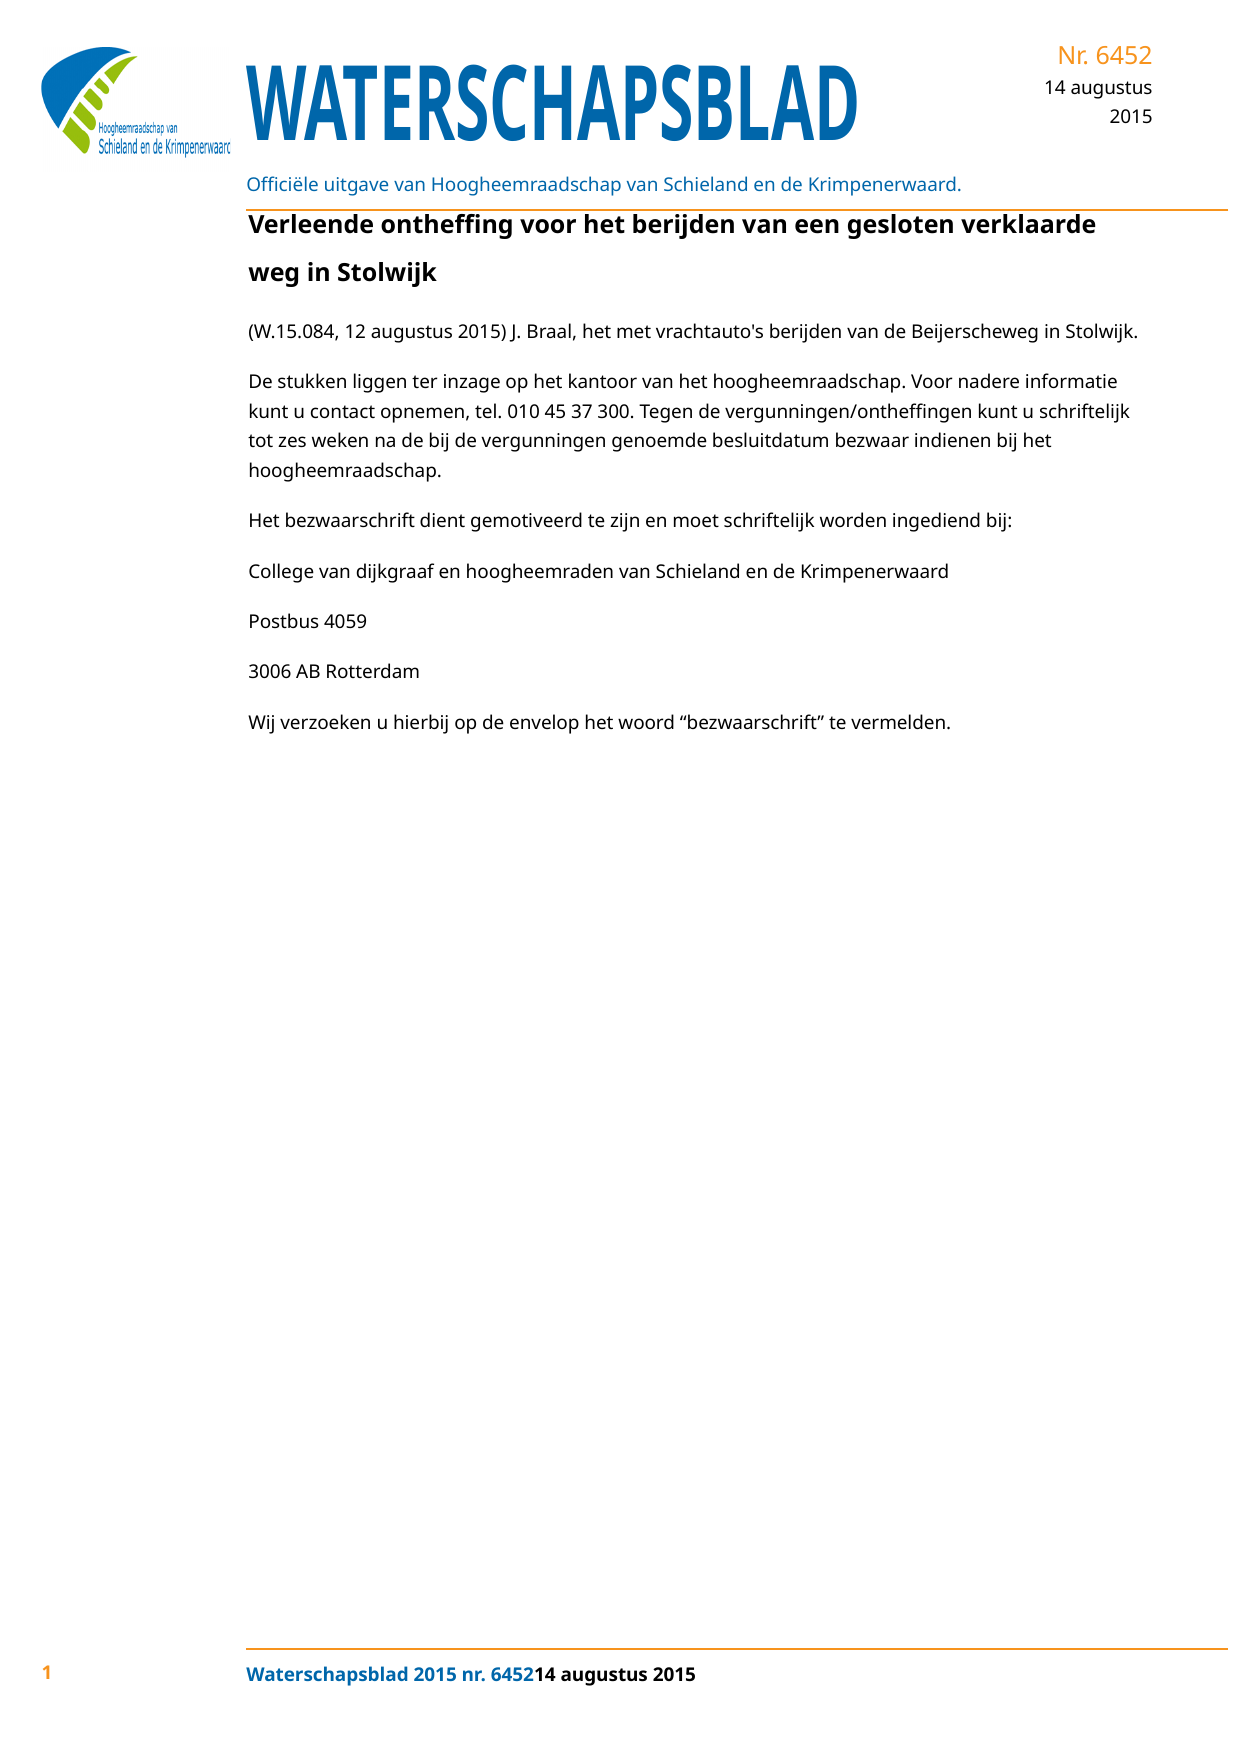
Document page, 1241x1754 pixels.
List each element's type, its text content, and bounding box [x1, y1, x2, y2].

text De stukken liggen ter inzage op het kantoor van het hoogheemraadschap. Voor nadere informatie kunt u contact opnemen, tel. 010 45 37 300. Tegen de vergunningen/ontheffingen kunt u schriftelijk tot zes weken na de bij de vergunningen genoemde besluitdatum bezwaar indienen bij het hoogheemraadschap. [248, 368, 1152, 483]
text Postbus 4059 [248, 608, 1152, 634]
text Het bezwaarschrift dient gemotiveerd te zijn en moet schriftelijk worden ingediend bij: [248, 507, 1152, 533]
text College van dijkgraaf en hoogheemraden van Schieland en de Krimpenerwaard [248, 558, 1152, 584]
text 3006 AB Rotterdam [248, 659, 1152, 684]
text Verleende ontheffing voor het berijden van een gesloten verklaarde weg in Stolwijk [248, 211, 1152, 288]
text Wij verzoeken u hierbij op de envelop het woord “bezwaarschrift” te vermelden. [248, 709, 1152, 735]
text (W.15.084, 12 augustus 2015) J. Braal, het met vrachtauto's berijden van de Beijerscheweg in Stolwijk. [248, 318, 1152, 344]
picture [41, 47, 231, 172]
